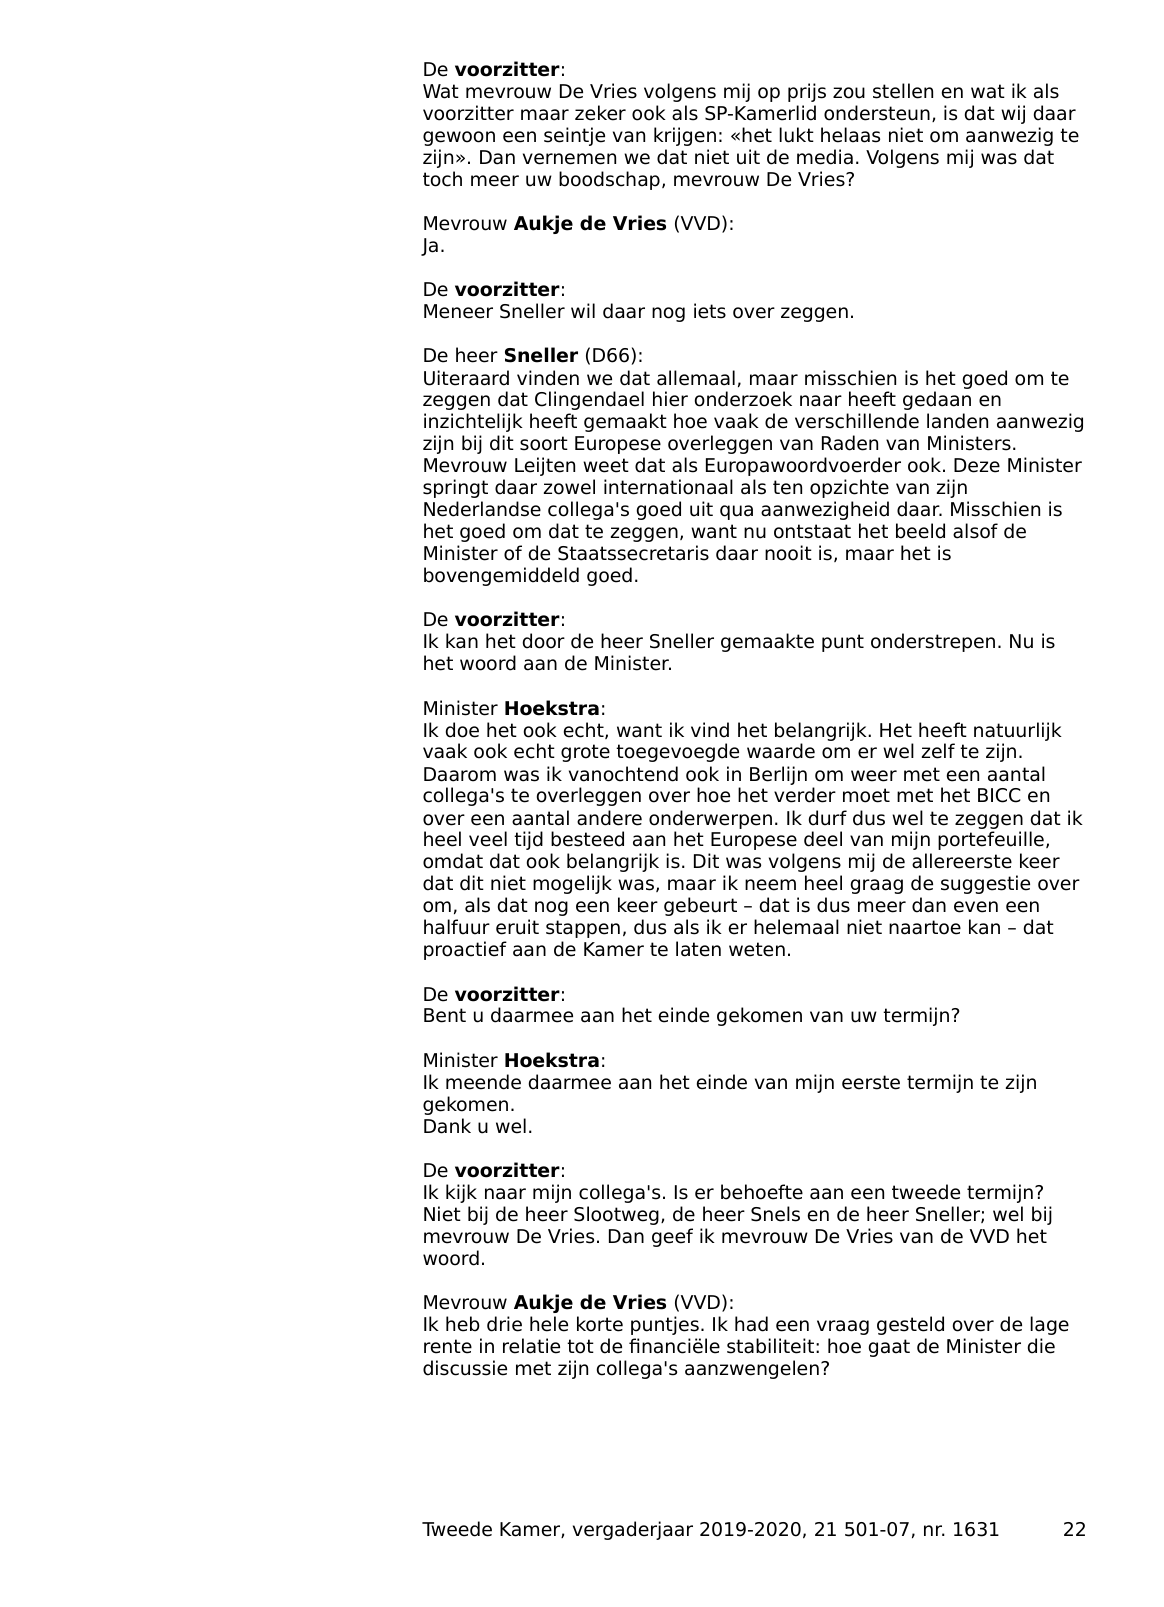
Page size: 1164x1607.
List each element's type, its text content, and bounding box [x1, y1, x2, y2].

text Meneer Sneller wil daar nog iets over zeggen. [422, 301, 1087, 323]
text Ja. [422, 235, 1087, 257]
text Ik kan het door de heer Sneller gemaakte punt onderstrepen. Nu is het woord aan de Minister. [422, 631, 1087, 675]
text Ik heb drie hele korte puntjes. Ik had een vraag gesteld over de lage rente in relatie tot de financiële stabiliteit: hoe gaat de Minister die discussie met zijn collega's aanzwengelen? [422, 1314, 1087, 1380]
text Ik doe het ook echt, want ik vind het belangrijk. Het heeft natuurlijk vaak ook echt grote toegevoegde waarde om er wel zelf te zijn. Daarom was ik vanochtend ook in Berlijn om weer met een aantal collega's te overleggen over hoe het verder moet met het BICC en over een aantal andere onderwerpen. Ik durf dus wel te zeggen dat ik heel veel tijd besteed aan het Europese deel van mijn portefeuille, omdat dat ook belangrijk is. Dit was volgens mij de allereerste keer dat dit niet mogelijk was, maar ik neem heel graag de suggestie over om, als dat nog een keer gebeurt – dat is dus meer dan even een halfuur eruit stappen, dus als ik er helemaal niet naartoe kan – dat proactief aan de Kamer te laten weten. [422, 719, 1087, 961]
text Wat mevrouw De Vries volgens mij op prijs zou stellen en wat ik als voorzitter maar zeker ook als SP-Kamerlid ondersteun, is dat wij daar gewoon een seintje van krijgen: «het lukt helaas niet om aanwezig te zijn». Dan vernemen we dat niet uit de media. Volgens mij was dat toch meer uw boodschap, mevrouw De Vries? [422, 81, 1087, 191]
text Uiteraard vinden we dat allemaal, maar misschien is het goed om te zeggen dat Clingendael hier onderzoek naar heeft gedaan en inzichtelijk heeft gemaakt hoe vaak de verschillende landen aanwezig zijn bij dit soort Europese overleggen van Raden van Ministers. Mevrouw Leijten weet dat als Europawoordvoerder ook. Deze Minister springt daar zowel internationaal als ten opzichte van zijn Nederlandse collega's goed uit qua aanwezigheid daar. Misschien is het goed om dat te zeggen, want nu ontstaat het beeld alsof de Minister of de Staatssecretaris daar nooit is, maar het is bovengemiddeld goed. [422, 367, 1087, 587]
text De voorzitter: [422, 609, 1087, 631]
text Ik kijk naar mijn collega's. Is er behoefte aan een tweede termijn? Niet bij de heer Slootweg, de heer Snels en de heer Sneller; wel bij mevrouw De Vries. Dan geef ik mevrouw De Vries van de VVD het woord. [422, 1182, 1087, 1269]
text Minister Hoekstra: [422, 1049, 1087, 1072]
text De voorzitter: [422, 1160, 1087, 1182]
text De voorzitter: [422, 279, 1087, 301]
text Mevrouw Aukje de Vries (VVD): [422, 213, 1087, 235]
text Ik meende daarmee aan het einde van mijn eerste termijn te zijn gekomen. [422, 1072, 1087, 1116]
text De heer Sneller (D66): [422, 345, 1087, 367]
text De voorzitter: [422, 59, 1087, 81]
text Bent u daarmee aan het einde gekomen van uw termijn? [422, 1005, 1087, 1027]
text Mevrouw Aukje de Vries (VVD): [422, 1292, 1087, 1314]
text De voorzitter: [422, 983, 1087, 1005]
text Dank u wel. [422, 1116, 1087, 1137]
text Minister Hoekstra: [422, 697, 1087, 719]
